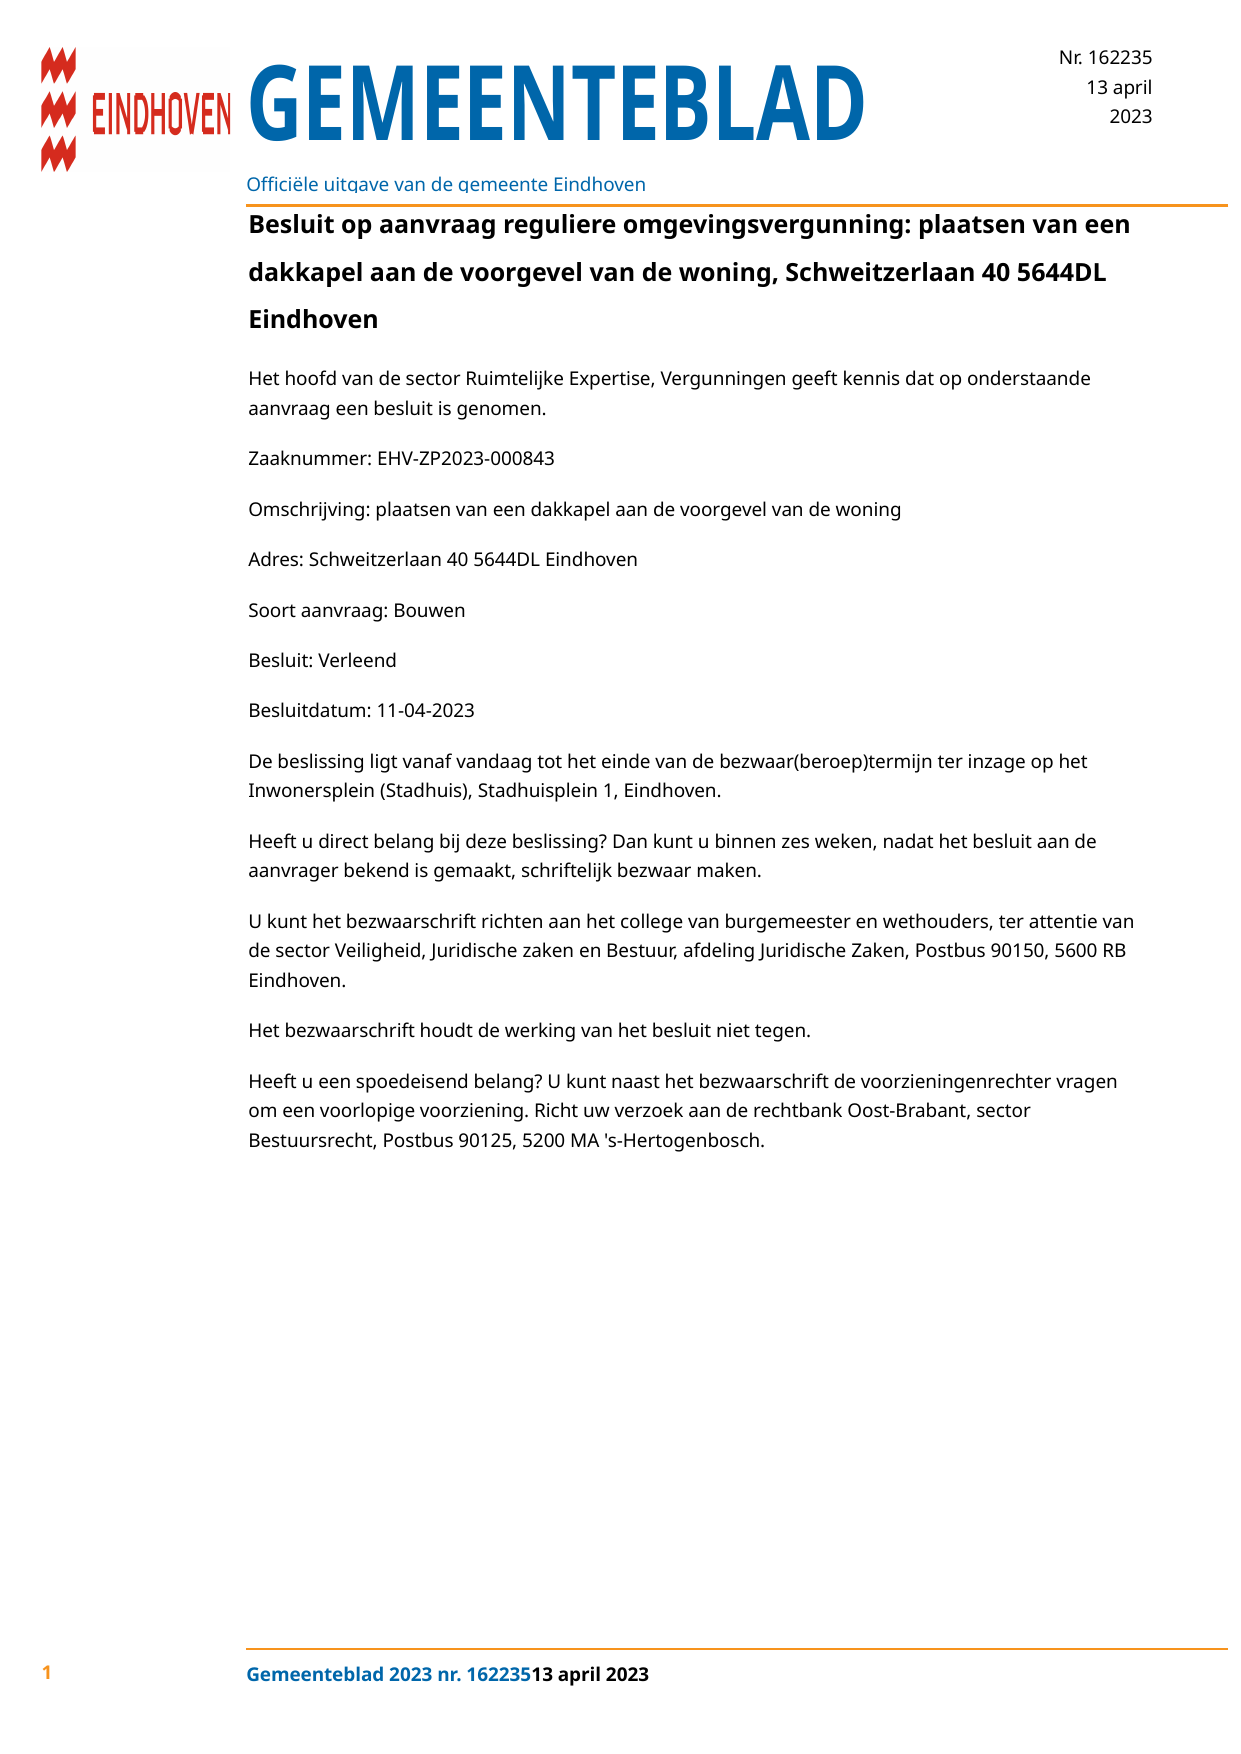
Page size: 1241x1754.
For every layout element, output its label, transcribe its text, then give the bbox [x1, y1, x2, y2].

text U kunt het bezwaarschrift richten aan het college van burgemeester en wethouders, ter attentie van de sector Veiligheid, Juridische zaken en Bestuur, afdeling Juridische Zaken, Postbus 90150, 5600 RB Eindhoven. [248, 908, 1152, 993]
text Zaaknummer: EHV-ZP2023-000843 [248, 446, 1152, 471]
text Heeft u direct belang bij deze beslissing? Dan kunt u binnen zes weken, nadat het besluit aan de aanvrager bekend is gemaakt, schriftelijk bezwaar maken. [248, 828, 1152, 883]
text Besluit: Verleend [248, 647, 1152, 673]
picture [41, 47, 231, 172]
text Omschrijving: plaatsen van een dakkapel aan de voorgevel van de woning [248, 496, 1152, 522]
text Soort aanvraag: Bouwen [248, 597, 1152, 622]
text Adres: Schweitzerlaan 40 5644DL Eindhoven [248, 546, 1152, 572]
text De beslissing ligt vanaf vandaag tot het einde van de bezwaar(beroep)termijn ter inzage op het Inwonersplein (Stadhuis), Stadhuisplein 1, Eindhoven. [248, 748, 1152, 803]
text Het bezwaarschrift houdt de werking van het besluit niet tegen. [248, 1018, 1152, 1043]
text Het hoofd van de sector Ruimtelijke Expertise, Vergunningen geeft kennis dat op onderstaande aanvraag een besluit is genomen. [248, 366, 1152, 421]
text Heeft u een spoedeisend belang? U kunt naast het bezwaarschrift de voorzieningenrechter vragen om een voorlopige voorziening. Richt uw verzoek aan de rechtbank Oost-Brabant, sector Bestuursrecht, Postbus 90125, 5200 MA 's-Hertogenbosch. [248, 1068, 1152, 1153]
text Besluit op aanvraag reguliere omgevingsvergunning: plaatsen van een dakkapel aan de voorgevel van de woning, Schweitzerlaan 40 5644DL Eindhoven [248, 207, 1152, 336]
text Besluitdatum: 11-04-2023 [248, 698, 1152, 723]
